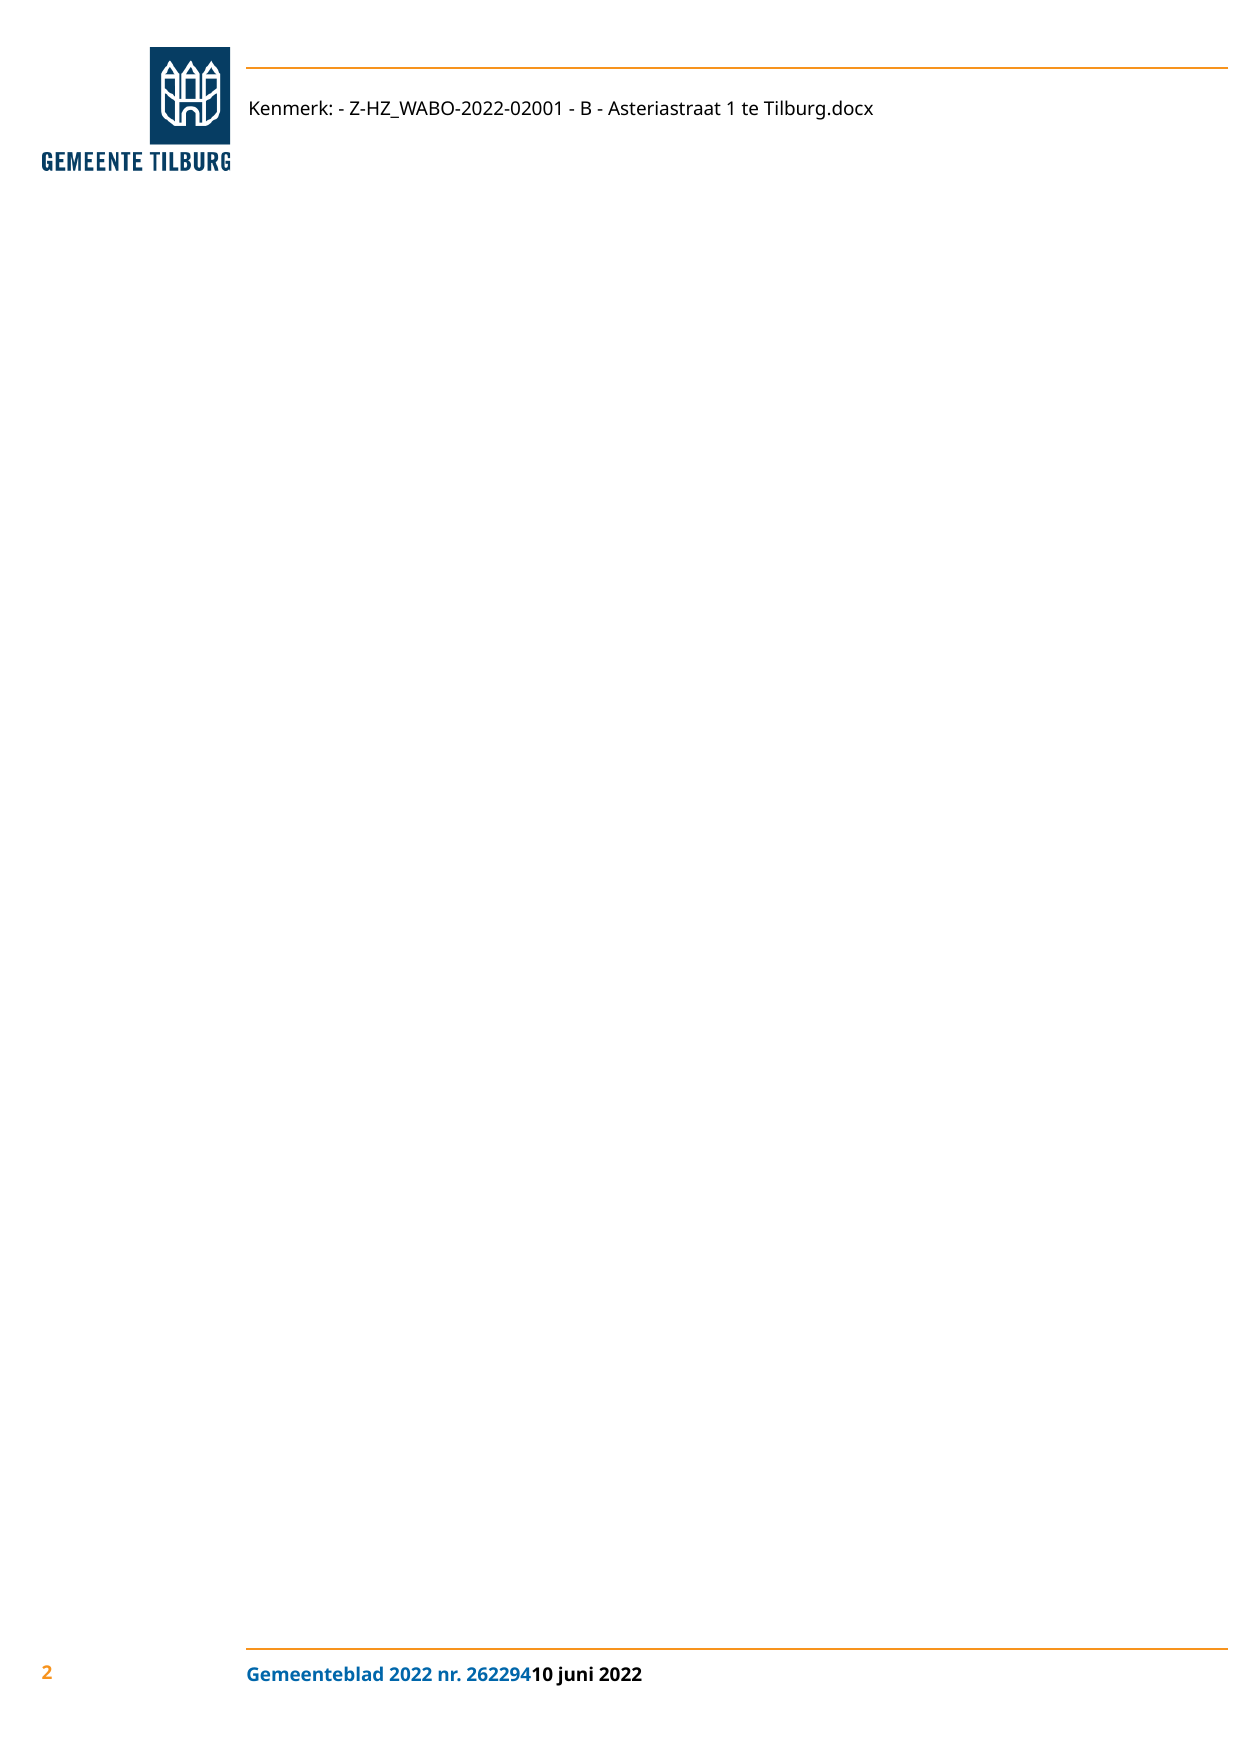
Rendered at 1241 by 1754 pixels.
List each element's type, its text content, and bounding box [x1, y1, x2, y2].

text Kenmerk: - Z-HZ_WABO-2022-02001 - B - Asteriastraat 1 te Tilburg.docx [248, 95, 1152, 121]
picture [41, 47, 231, 172]
